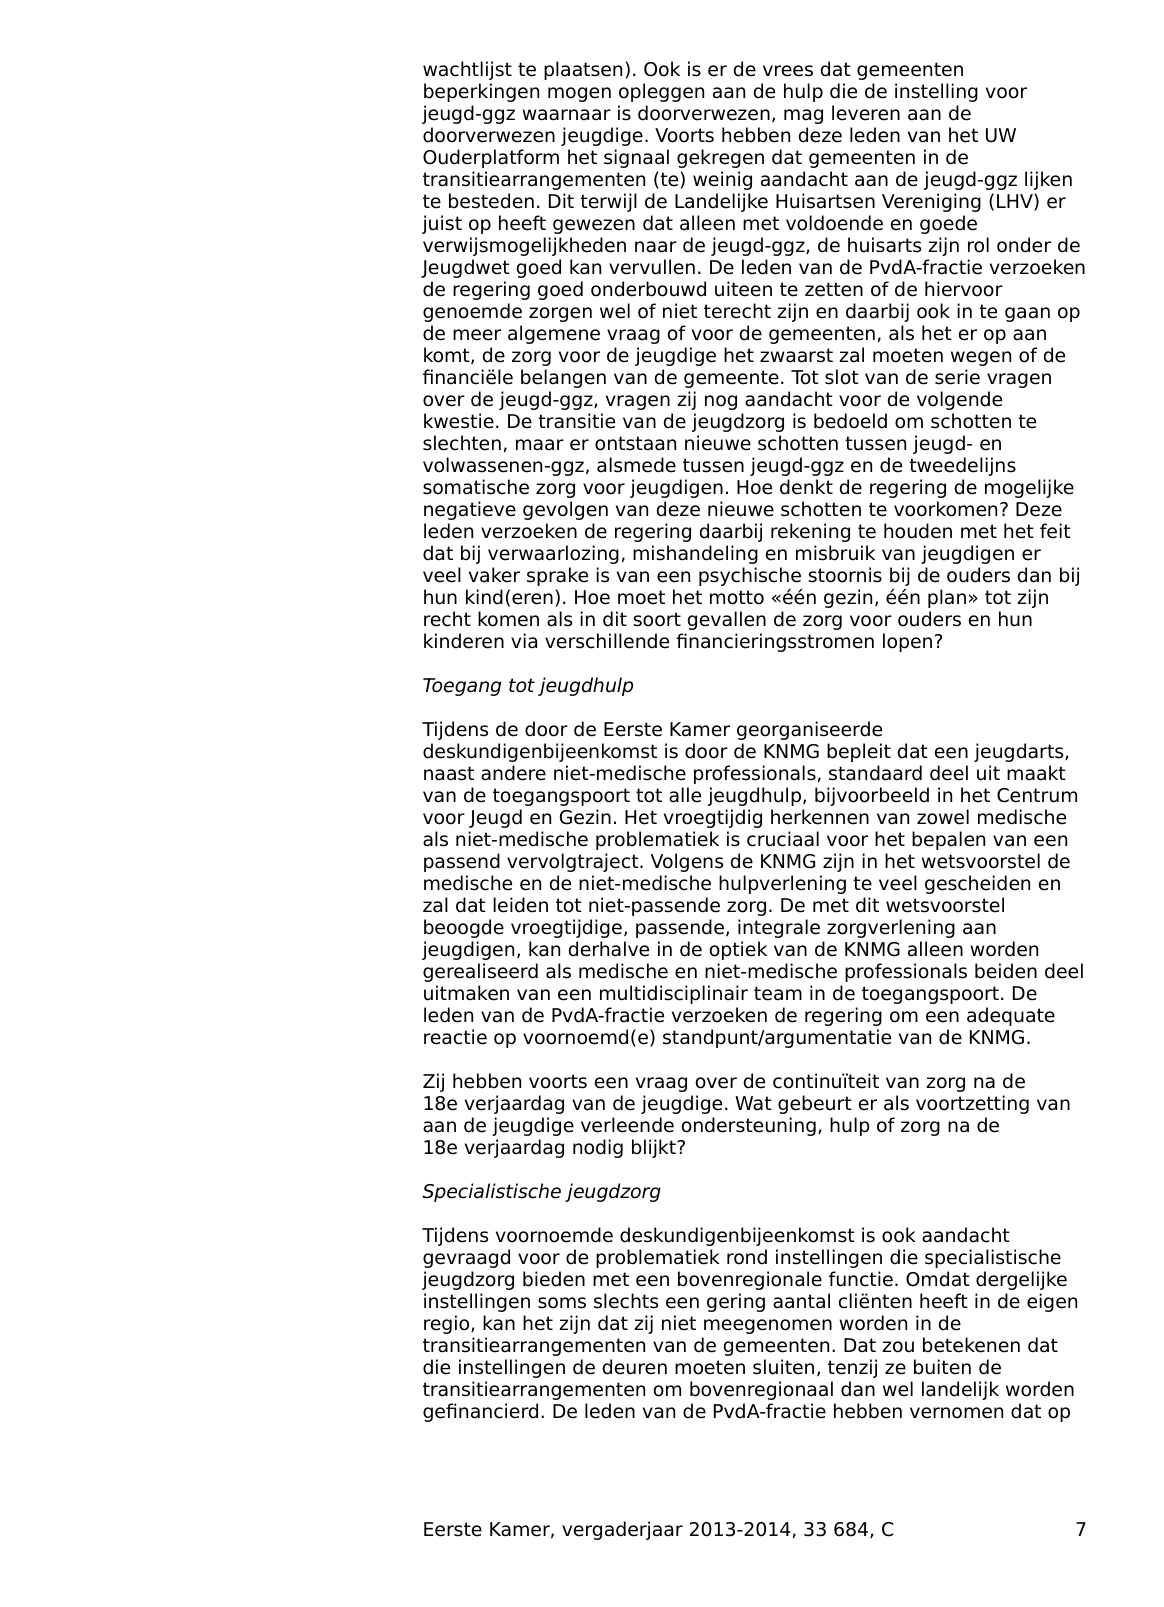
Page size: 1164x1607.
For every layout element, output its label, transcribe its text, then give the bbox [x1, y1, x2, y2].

subtitle Specialistische jeugdzorg [422, 1181, 1087, 1203]
subtitle Toegang tot jeugdhulp [422, 675, 1087, 697]
text Tijdens de door de Eerste Kamer georganiseerde deskundigenbijeenkomst is door de KNMG bepleit dat een jeugdarts, naast andere niet-medische professionals, standaard deel uit maakt van de toegangspoort tot alle jeugdhulp, bijvoorbeeld in het Centrum voor Jeugd en Gezin. Het vroegtijdig herkennen van zowel medische als niet-medische problematiek is cruciaal voor het bepalen van een passend vervolgtraject. Volgens de KNMG zijn in het wetsvoorstel de medische en de niet-medische hulpverlening te veel gescheiden en zal dat leiden tot niet-passende zorg. De met dit wetsvoorstel beoogde vroegtijdige, passende, integrale zorgverlening aan jeugdigen, kan derhalve in de optiek van de KNMG alleen worden gerealiseerd als medische en niet-medische professionals beiden deel uitmaken van een multidisciplinair team in de toegangspoort. De leden van de PvdA-fractie verzoeken de regering om een adequate reactie op voornoemd(e) standpunt/argumentatie van de KNMG. [422, 719, 1087, 1048]
text wachtlijst te plaatsen). Ook is er de vrees dat gemeenten beperkingen mogen opleggen aan de hulp die de instelling voor jeugd-ggz waarnaar is doorverwezen, mag leveren aan de doorverwezen jeugdige. Voorts hebben deze leden van het UW Ouderplatform het signaal gekregen dat gemeenten in de transitiearrangementen (te) weinig aandacht aan de jeugd-ggz lijken te besteden. Dit terwijl de Landelijke Huisartsen Vereniging (LHV) er juist op heeft gewezen dat alleen met voldoende en goede verwijsmogelijkheden naar de jeugd-ggz, de huisarts zijn rol onder de Jeugdwet goed kan vervullen. De leden van de PvdA-fractie verzoeken de regering goed onderbouwd uiteen te zetten of de hiervoor genoemde zorgen wel of niet terecht zijn en daarbij ook in te gaan op de meer algemene vraag of voor de gemeenten, als het er op aan komt, de zorg voor de jeugdige het zwaarst zal moeten wegen of de financiële belangen van de gemeente. Tot slot van de serie vragen over de jeugd-ggz, vragen zij nog aandacht voor de volgende kwestie. De transitie van de jeugdzorg is bedoeld om schotten te slechten, maar er ontstaan nieuwe schotten tussen jeugd- en volwassenen-ggz, alsmede tussen jeugd-ggz en de tweedelijns somatische zorg voor jeugdigen. Hoe denkt de regering de mogelijke negatieve gevolgen van deze nieuwe schotten te voorkomen? Deze leden verzoeken de regering daarbij rekening te houden met het feit dat bij verwaarlozing, mishandeling en misbruik van jeugdigen er veel vaker sprake is van een psychische stoornis bij de ouders dan bij hun kind(eren). Hoe moet het motto «één gezin, één plan» tot zijn recht komen als in dit soort gevallen de zorg voor ouders en hun kinderen via verschillende financieringsstromen lopen? [422, 59, 1087, 652]
text Tijdens voornoemde deskundigenbijeenkomst is ook aandacht gevraagd voor de problematiek rond instellingen die specialistische jeugdzorg bieden met een bovenregionale functie. Omdat dergelijke instellingen soms slechts een gering aantal cliënten heeft in de eigen regio, kan het zijn dat zij niet meegenomen worden in de transitiearrangementen van de gemeenten. Dat zou betekenen dat die instellingen de deuren moeten sluiten, tenzij ze buiten de transitiearrangementen om bovenregionaal dan wel landelijk worden gefinancierd. De leden van de PvdA-fractie hebben vernomen dat op [422, 1225, 1087, 1423]
text Zij hebben voorts een vraag over de continuïteit van zorg na de 18e verjaardag van de jeugdige. Wat gebeurt er als voortzetting van aan de jeugdige verleende ondersteuning, hulp of zorg na de 18e verjaardag nodig blijkt? [422, 1071, 1087, 1159]
